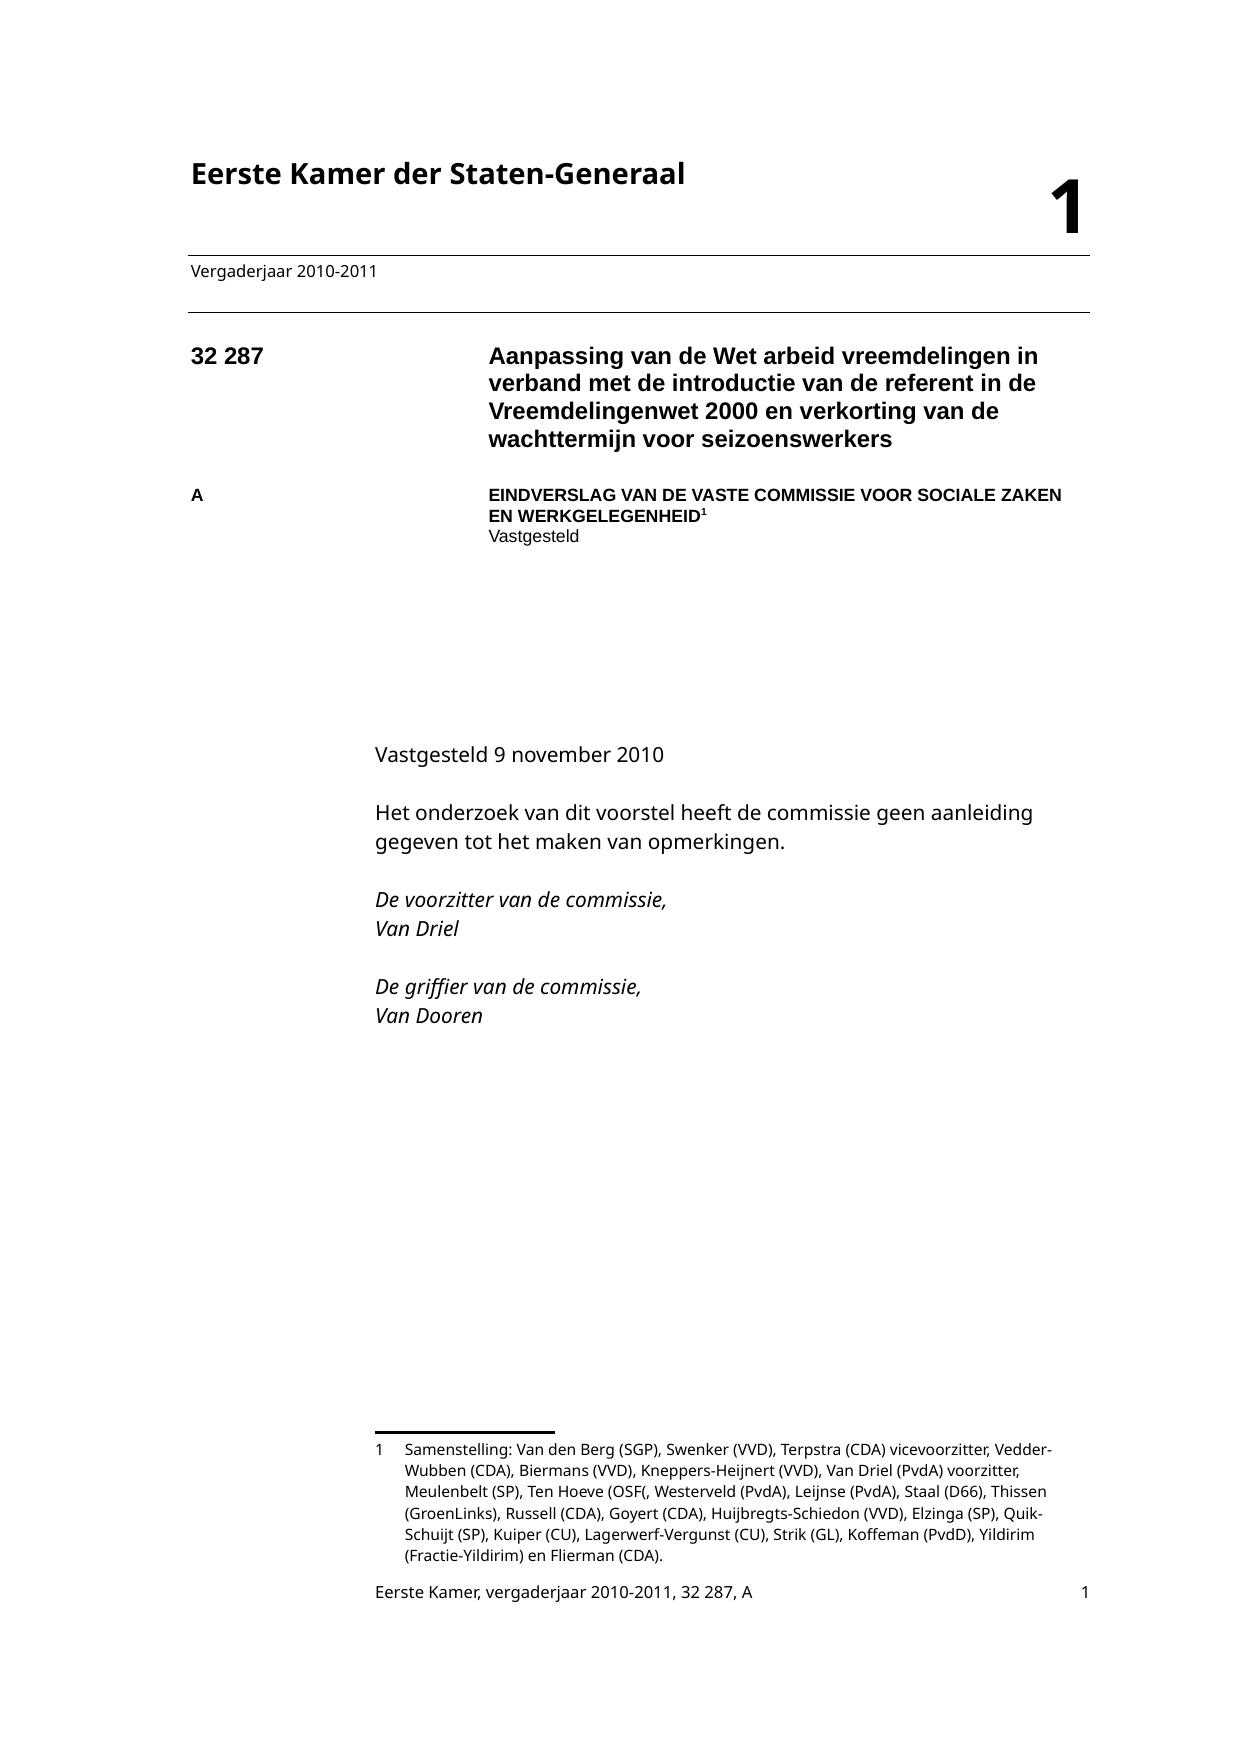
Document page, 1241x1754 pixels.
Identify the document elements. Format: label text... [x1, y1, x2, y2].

text Het onderzoek van dit voorstel heeft de commissie geen aanleiding gegeven tot het maken van opmerkingen. [375, 798, 1090, 855]
table_cell [485, 313, 1090, 339]
table_cell Aanpassing van de Wet arbeid vreemdelingen in verband met de introductie van de referent in de Vreemdelingenwet 2000 en verkorting van de wachttermijn voor seizoenswerkers [485, 339, 1090, 482]
table_cell EINDVERSLAG VAN DE VASTE COMMISSIE VOOR SOCIALE ZAKEN EN WERKGELEGENHEID Vastgesteld [485, 482, 1090, 622]
table_header Eerste Kamer der Staten-Generaal [188, 150, 909, 255]
text De griffier van de commissie, [375, 972, 1090, 1001]
table_cell [485, 256, 1090, 312]
table_cell A [188, 482, 485, 622]
table_cell [188, 313, 485, 339]
text Vastgesteld 9 november 2010 [375, 740, 1090, 768]
text De voorzitter van de commissie, [375, 885, 1090, 914]
text Van Dooren [375, 1001, 1090, 1029]
table_cell Vergaderjaar 2010-2011 [188, 256, 485, 312]
table_cell 32 287 [188, 339, 485, 482]
table_header 1 [910, 150, 1090, 255]
text Van Driel [375, 914, 1090, 942]
